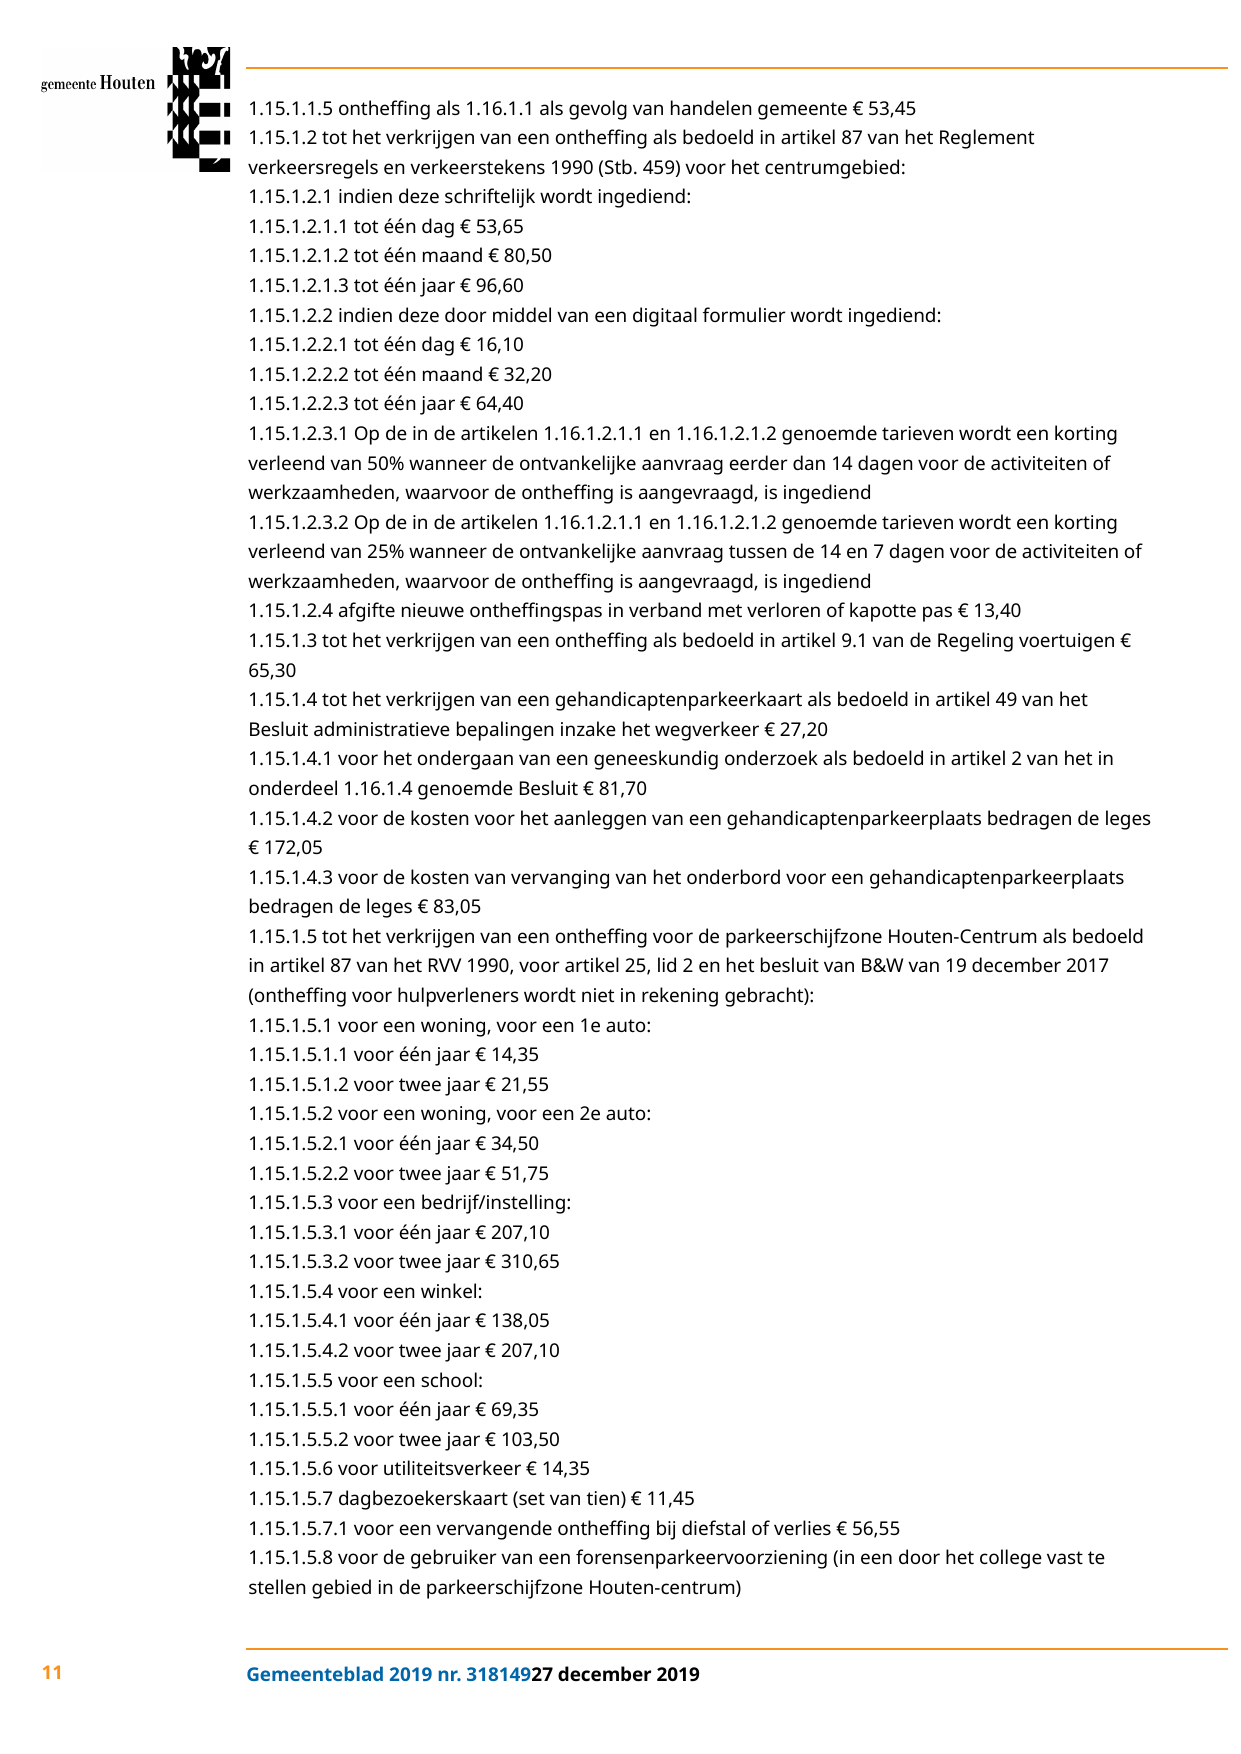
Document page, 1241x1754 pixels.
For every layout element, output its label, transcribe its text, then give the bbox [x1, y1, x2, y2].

text 1.15.1.5.3.1 voor één jaar € 207,10 [248, 1219, 1152, 1245]
picture [41, 47, 231, 172]
text 1.15.1.5.2 voor een woning, voor een 2e auto: [248, 1101, 1152, 1126]
text 1.15.1.5.8 voor de gebruiker van een forensenparkeervoorziening (in een door het college vast te stellen gebied in de parkeerschijfzone Houten-centrum) [248, 1544, 1152, 1600]
text 1.15.1.5 tot het verkrijgen van een ontheffing voor de parkeerschijfzone Houten-Centrum als bedoeld in artikel 87 van het RVV 1990, voor artikel 25, lid 2 en het besluit van B&W van 19 december 2017 (ontheffing voor hulpverleners wordt niet in rekening gebracht): [248, 923, 1152, 1008]
text 1.15.1.5.1.1 voor één jaar € 14,35 [248, 1041, 1152, 1067]
text 1.15.1.5.1 voor een woning, voor een 1e auto: [248, 1012, 1152, 1038]
text 1.15.1.5.3.2 voor twee jaar € 310,65 [248, 1248, 1152, 1274]
text 1.15.1.2.2.2 tot één maand € 32,20 [248, 361, 1152, 387]
text 1.15.1.2.1.1 tot één dag € 53,65 [248, 213, 1152, 239]
text 1.15.1.1.5 ontheffing als 1.16.1.1 als gevolg van handelen gemeente € 53,45 [248, 95, 1152, 121]
text 1.15.1.2.3.2 Op de in de artikelen 1.16.1.2.1.1 en 1.16.1.2.1.2 genoemde tarieven wordt een korting verleend van 25% wanneer de ontvankelijke aanvraag tussen de 14 en 7 dagen voor de activiteiten of werkzaamheden, waarvoor de ontheffing is aangevraagd, is ingediend [248, 509, 1152, 594]
text 1.15.1.2 tot het verkrijgen van een ontheffing als bedoeld in artikel 87 van het Reglement verkeersregels en verkeerstekens 1990 (Stb. 459) voor het centrumgebied: [248, 124, 1152, 180]
text 1.15.1.5.7.1 voor een vervangende ontheffing bij diefstal of verlies € 56,55 [248, 1515, 1152, 1541]
text 1.15.1.5.2.2 voor twee jaar € 51,75 [248, 1160, 1152, 1186]
text 1.15.1.5.4 voor een winkel: [248, 1278, 1152, 1304]
text 1.15.1.5.3 voor een bedrijf/instelling: [248, 1189, 1152, 1215]
text 1.15.1.2.2 indien deze door middel van een digitaal formulier wordt ingediend: [248, 302, 1152, 328]
text 1.15.1.5.2.1 voor één jaar € 34,50 [248, 1130, 1152, 1156]
text 1.15.1.2.3.1 Op de in de artikelen 1.16.1.2.1.1 en 1.16.1.2.1.2 genoemde tarieven wordt een korting verleend van 50% wanneer de ontvankelijke aanvraag eerder dan 14 dagen voor de activiteiten of werkzaamheden, waarvoor de ontheffing is aangevraagd, is ingediend [248, 420, 1152, 505]
text 1.15.1.5.5.1 voor één jaar € 69,35 [248, 1396, 1152, 1422]
text 1.15.1.5.5.2 voor twee jaar € 103,50 [248, 1426, 1152, 1452]
text 1.15.1.2.1.2 tot één maand € 80,50 [248, 243, 1152, 268]
text 1.15.1.2.1 indien deze schriftelijk wordt ingediend: [248, 183, 1152, 209]
text 1.15.1.4.1 voor het ondergaan van een geneeskundig onderzoek als bedoeld in artikel 2 van het in onderdeel 1.16.1.4 genoemde Besluit € 81,70 [248, 746, 1152, 801]
text 1.15.1.3 tot het verkrijgen van een ontheffing als bedoeld in artikel 9.1 van de Regeling voertuigen € 65,30 [248, 627, 1152, 683]
text 1.15.1.2.2.3 tot één jaar € 64,40 [248, 391, 1152, 416]
text 1.15.1.4.2 voor de kosten voor het aanleggen van een gehandicaptenparkeerplaats bedragen de leges € 172,05 [248, 805, 1152, 860]
text 1.15.1.4 tot het verkrijgen van een gehandicaptenparkeerkaart als bedoeld in artikel 49 van het Besluit administratieve bepalingen inzake het wegverkeer € 27,20 [248, 686, 1152, 742]
text 1.15.1.5.7 dagbezoekerskaart (set van tien) € 11,45 [248, 1485, 1152, 1511]
text 1.15.1.5.4.1 voor één jaar € 138,05 [248, 1308, 1152, 1333]
text 1.15.1.2.2.1 tot één dag € 16,10 [248, 331, 1152, 357]
text 1.15.1.2.1.3 tot één jaar € 96,60 [248, 272, 1152, 298]
text 1.15.1.5.4.2 voor twee jaar € 207,10 [248, 1337, 1152, 1363]
text 1.15.1.4.3 voor de kosten van vervanging van het onderbord voor een gehandicaptenparkeerplaats bedragen de leges € 83,05 [248, 864, 1152, 919]
text 1.15.1.5.6 voor utiliteitsverkeer € 14,35 [248, 1456, 1152, 1481]
text 1.15.1.2.4 afgifte nieuwe ontheffingspas in verband met verloren of kapotte pas € 13,40 [248, 598, 1152, 623]
text 1.15.1.5.1.2 voor twee jaar € 21,55 [248, 1071, 1152, 1097]
text 1.15.1.5.5 voor een school: [248, 1367, 1152, 1393]
